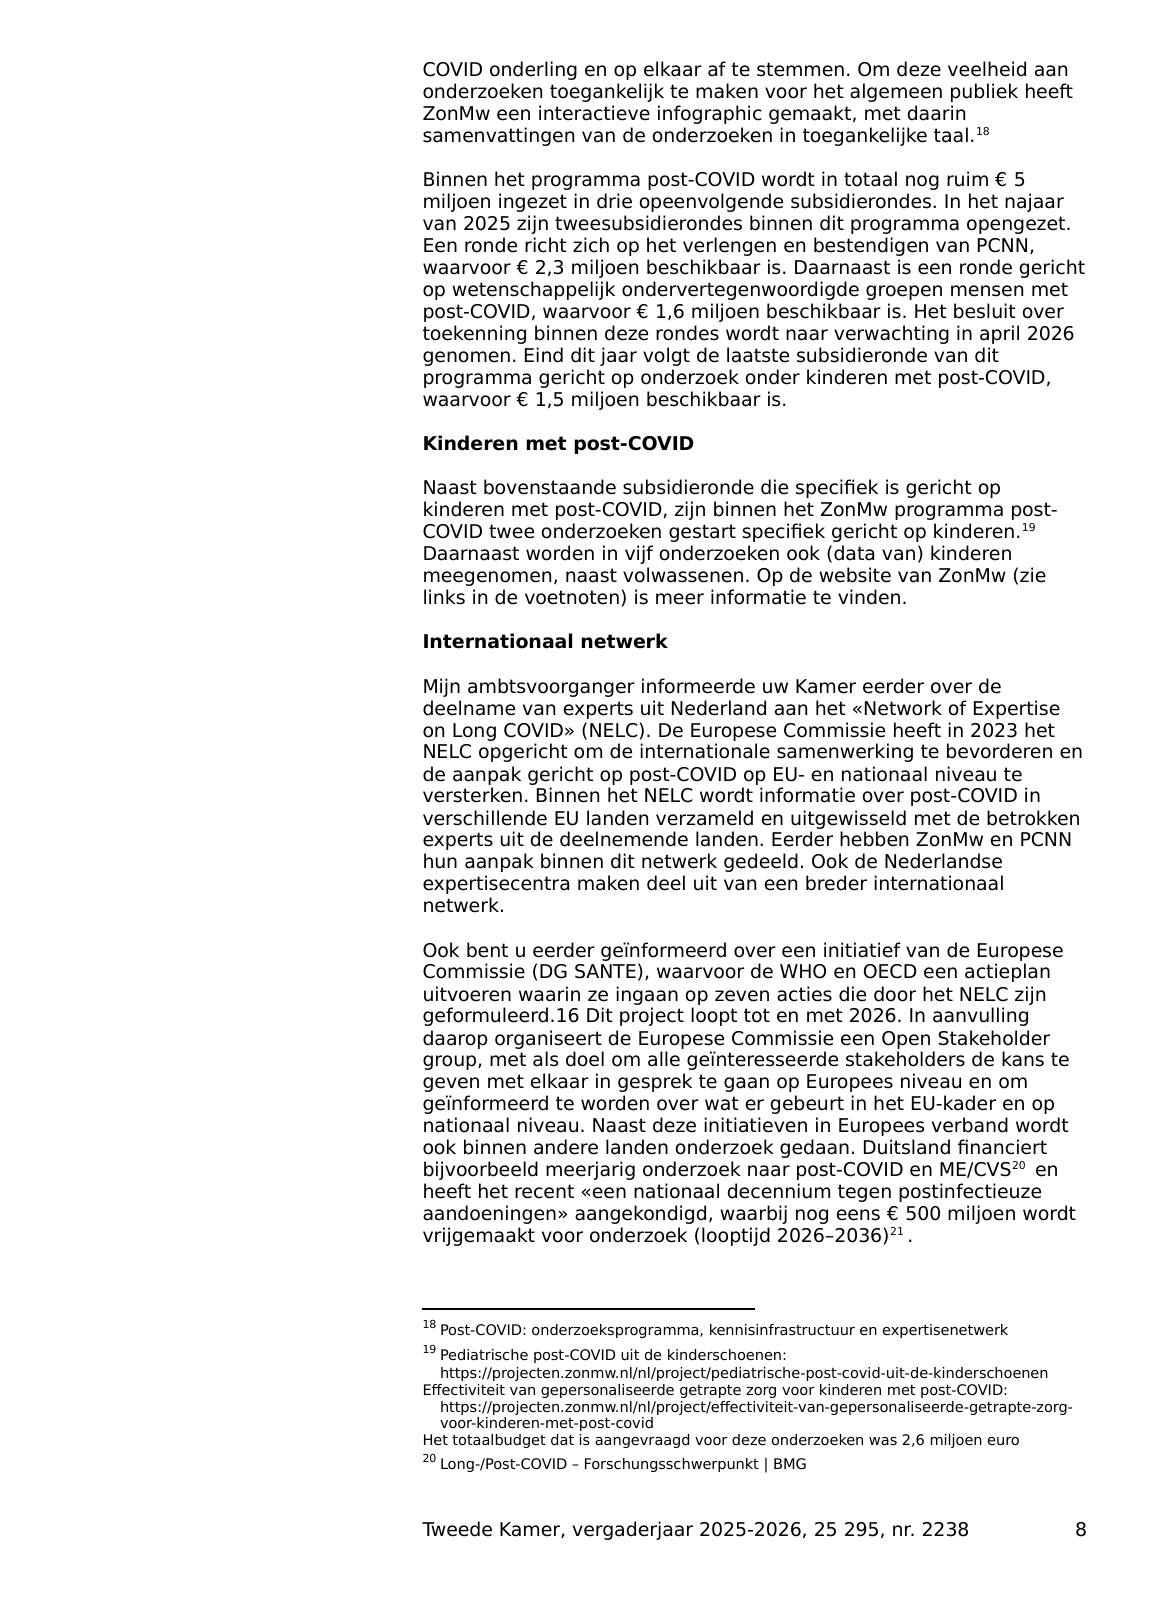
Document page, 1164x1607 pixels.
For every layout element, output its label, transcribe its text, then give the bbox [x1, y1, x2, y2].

subtitle Kinderen met post-COVID [422, 433, 1087, 455]
text Ook bent u eerder geïnformeerd over een initiatief van de Europese Commissie (DG SANTE), waarvoor de WHO en OECD een actieplan uitvoeren waarin ze ingaan op zeven acties die door het NELC zijn geformuleerd.16 Dit project loopt tot en met 2026. In aanvulling daarop organiseert de Europese Commissie een Open Stakeholder group, met als doel om alle geïnteresseerde stakeholders de kans te geven met elkaar in gesprek te gaan op Europees niveau en om geïnformeerd te worden over wat er gebeurt in het EU-kader en op nationaal niveau. Naast deze initiatieven in Europees verband wordt ook binnen andere landen onderzoek gedaan. Duitsland financiert bijvoorbeeld meerjarig onderzoek naar post-COVID en ME/CVS en heeft het recent «een nationaal decennium tegen postinfectieuze aandoeningen» aangekondigd, waarbij nog eens € 500 miljoen wordt vrijgemaakt voor onderzoek (looptijd 2026–2036). [422, 939, 1087, 1247]
text Naast bovenstaande subsidieronde die specifiek is gericht op kinderen met post-COVID, zijn binnen het ZonMw programma post-COVID twee onderzoeken gestart specifiek gericht op kinderen. Daarnaast worden in vijf onderzoeken ook (data van) kinderen meegenomen, naast volwassenen. Op de website van ZonMw (zie links in de voetnoten) is meer informatie te vinden. [422, 477, 1087, 609]
text COVID onderling en op elkaar af te stemmen. Om deze veelheid aan onderzoeken toegankelijk te maken voor het algemeen publiek heeft ZonMw een interactieve infographic gemaakt, met daarin samenvattingen van de onderzoeken in toegankelijke taal. [422, 59, 1087, 147]
text Pediatrische post-COVID uit de kinderschoenen: https://projecten.zonmw.nl/nl/project/pediatrische-post-covid-uit-de-kinderschoenen [422, 1343, 1087, 1382]
text Mijn ambtsvoorganger informeerde uw Kamer eerder over de deelname van experts uit Nederland aan het «Network of Expertise on Long COVID» (NELC). De Europese Commissie heeft in 2023 het NELC opgericht om de internationale samenwerking te bevorderen en de aanpak gericht op post-COVID op EU- en nationaal niveau te versterken. Binnen het NELC wordt informatie over post-COVID in verschillende EU landen verzameld en uitgewisseld met de betrokken experts uit de deelnemende landen. Eerder hebben ZonMw en PCNN hun aanpak binnen dit netwerk gedeeld. Ook de Nederlandse expertisecentra maken deel uit van een breder internationaal netwerk. [422, 676, 1087, 917]
text Post-COVID: onderzoeksprogramma, kennisinfrastructuur en expertisenetwerk [422, 1318, 1087, 1340]
subtitle Internationaal netwerk [422, 631, 1087, 653]
text Effectiviteit van gepersonaliseerde getrapte zorg voor kinderen met post-COVID: https://projecten.zonmw.nl/nl/project/effectiviteit-van-gepersonaliseerde-getrapte-zorg-voor-kinderen-met-post-covid [422, 1382, 1087, 1432]
text Long-/Post-COVID – Forschungsschwerpunkt | BMG [422, 1452, 1087, 1474]
text Het totaalbudget dat is aangevraagd voor deze onderzoeken was 2,6 miljoen euro [422, 1432, 1087, 1449]
text Binnen het programma post-COVID wordt in totaal nog ruim € 5 miljoen ingezet in drie opeenvolgende subsidierondes. In het najaar van 2025 zijn tweesubsidierondes binnen dit programma opengezet. Een ronde richt zich op het verlengen en bestendigen van PCNN, waarvoor € 2,3 miljoen beschikbaar is. Daarnaast is een ronde gericht op wetenschappelijk ondervertegenwoordigde groepen mensen met post-COVID, waarvoor € 1,6 miljoen beschikbaar is. Het besluit over toekenning binnen deze rondes wordt naar verwachting in april 2026 genomen. Eind dit jaar volgt de laatste subsidieronde van dit programma gericht op onderzoek onder kinderen met post-COVID, waarvoor € 1,5 miljoen beschikbaar is. [422, 169, 1087, 411]
